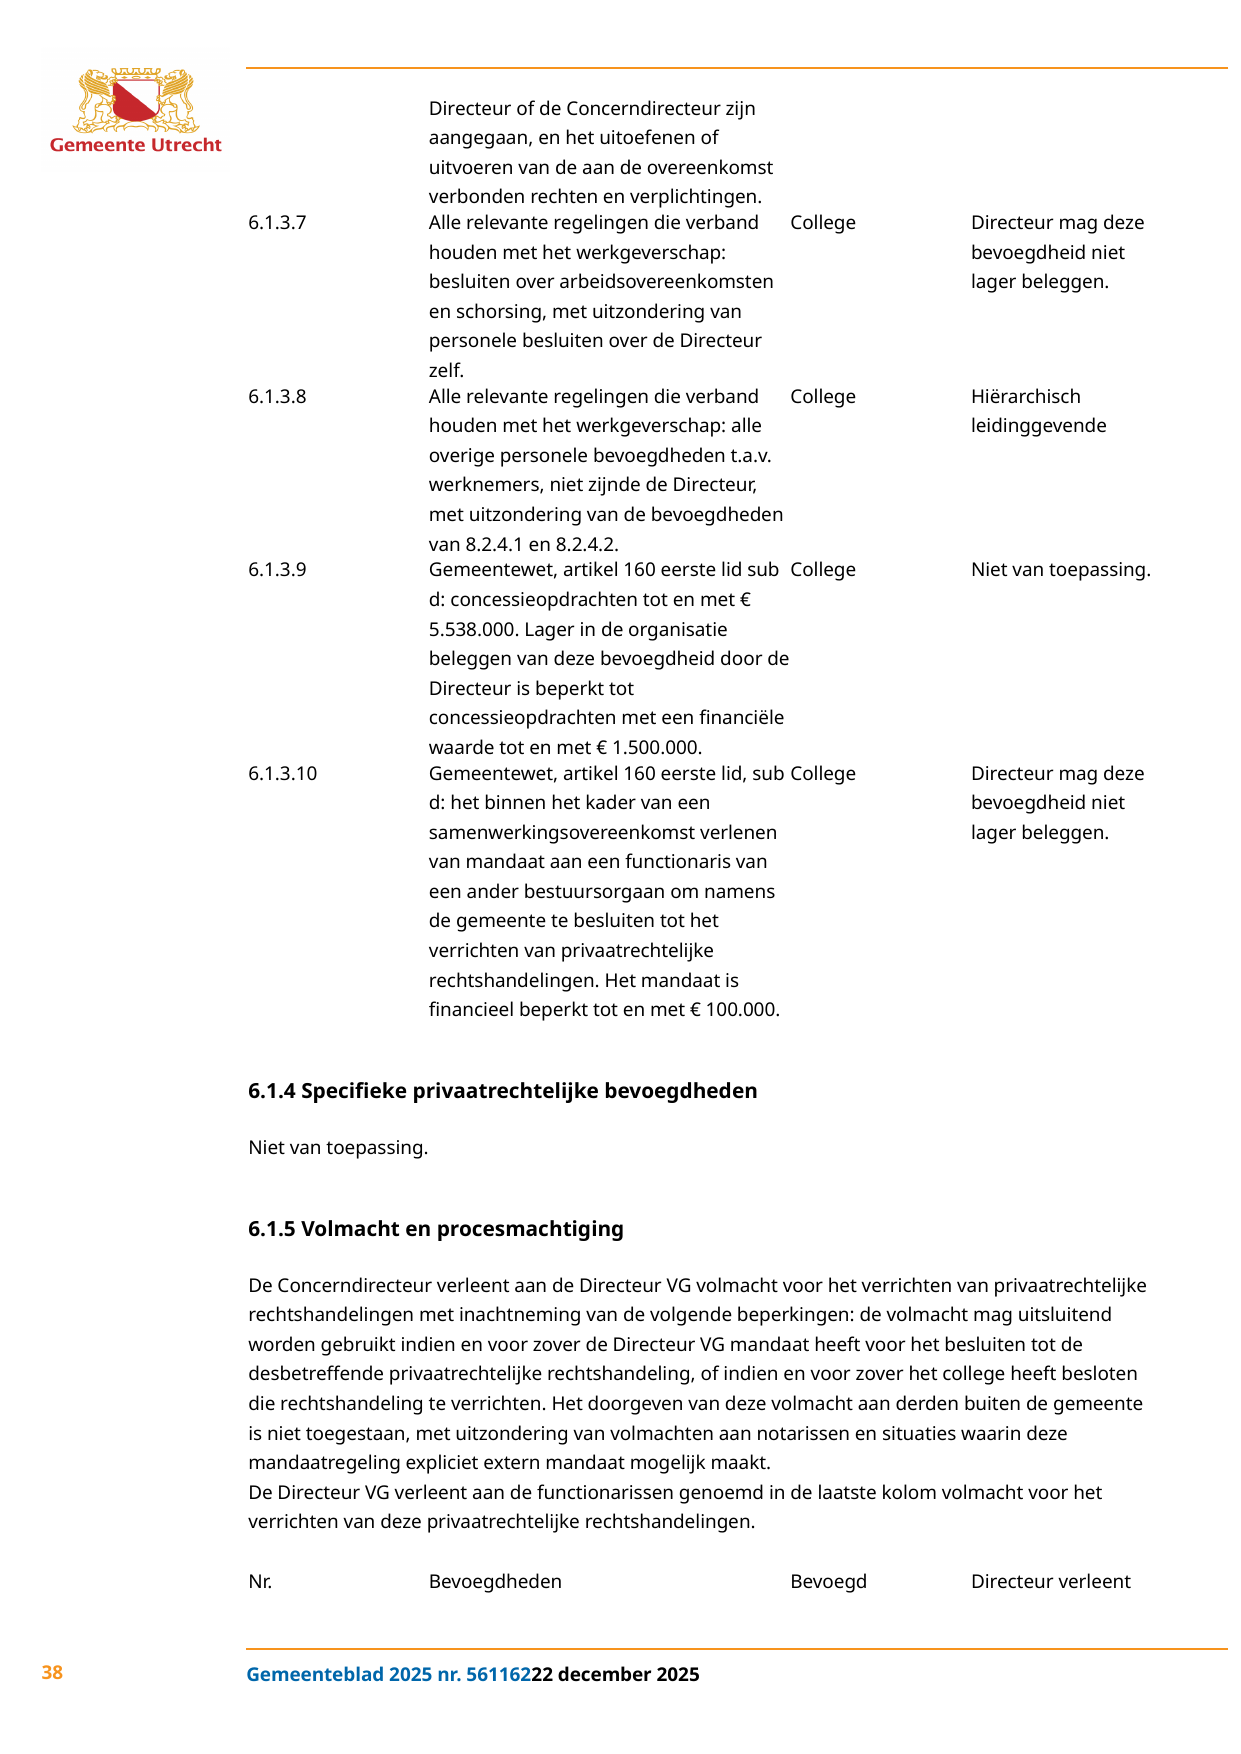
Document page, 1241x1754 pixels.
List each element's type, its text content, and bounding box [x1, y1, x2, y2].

table_cell College [790, 760, 971, 1022]
text De Concerndirecteur verleent aan de Directeur VG volmacht voor het verrichten van privaatrechtelijke rechtshandelingen met inachtneming van de volgende beperkingen: de volmacht mag uitsluitend worden gebruikt indien en voor zover de Directeur VG mandaat heeft voor het besluiten tot de desbetreffende privaatrechtelijke rechtshandeling, of indien en voor zover het college heeft besloten die rechtshandeling te verrichten. Het doorgeven van deze volmacht aan derden buiten de gemeente is niet toegestaan, met uitzondering van volmachten aan notarissen en situaties waarin deze mandaatregeling expliciet extern mandaat mogelijk maakt. [248, 1272, 1152, 1475]
table_cell Directeur of de Concerndirecteur zijn aangegaan, en het uitoefenen of uitvoeren van de aan de overeenkomst verbonden rechten en verplichtingen. [429, 95, 790, 209]
table_cell Niet van toepassing. [971, 557, 1152, 760]
table_cell College [790, 557, 971, 760]
picture [41, 47, 231, 172]
table_header Bevoegd [790, 1568, 971, 1593]
table_header Directeur verleent [971, 1568, 1152, 1593]
table_cell College [790, 209, 971, 383]
table_cell Hiërarchisch leidinggevende [971, 383, 1152, 557]
table_cell 6.1.3.9 [248, 557, 429, 760]
table_cell 6.1.3.7 [248, 209, 429, 383]
table_cell Gemeentewet, artikel 160 eerste lid sub d: concessieopdrachten tot en met € 5.538.000. Lager in de organisatie beleggen van deze bevoegdheid door de Directeur is beperkt tot concessieopdrachten met een financiële waarde tot en met € 1.500.000. [429, 557, 790, 760]
table_cell Gemeentewet, artikel 160 eerste lid, sub d: het binnen het kader van een samenwerkingsovereenkomst verlenen van mandaat aan een functionaris van een ander bestuursorgaan om namens de gemeente te besluiten tot het verrichten van privaatrechtelijke rechtshandelingen. Het mandaat is financieel beperkt tot en met € 100.000. [429, 760, 790, 1022]
table_cell Alle relevante regelingen die verband houden met het werkgeverschap: alle overige personele bevoegdheden t.a.v. werknemers, niet zijnde de Directeur, met uitzondering van de bevoegdheden van 8.2.4.1 en 8.2.4.2. [429, 383, 790, 557]
text 6.1.5 Volmacht en procesmachtiging [248, 1214, 1152, 1242]
text De Directeur VG verleent aan de functionarissen genoemd in de laatste kolom volmacht voor het verrichten van deze privaatrechtelijke rechtshandelingen. [248, 1479, 1152, 1534]
table_cell 6.1.3.10 [248, 760, 429, 1022]
table_header Bevoegdheden [429, 1568, 790, 1593]
text 6.1.4 Specifieke privaatrechtelijke bevoegdheden [248, 1076, 1152, 1104]
table_cell 6.1.3.8 [248, 383, 429, 557]
table_cell Directeur mag deze bevoegdheid niet lager beleggen. [971, 760, 1152, 1022]
table_header Nr. [248, 1568, 429, 1593]
text Niet van toepassing. [248, 1134, 1152, 1159]
table_cell Alle relevante regelingen die verband houden met het werkgeverschap: besluiten over arbeidsovereenkomsten en schorsing, met uitzondering van personele besluiten over de Directeur zelf. [429, 209, 790, 383]
table_cell College [790, 383, 971, 557]
table_cell Directeur mag deze bevoegdheid niet lager beleggen. [971, 209, 1152, 383]
table_cell [248, 95, 429, 209]
table_cell [971, 95, 1152, 209]
table_cell [790, 95, 971, 209]
